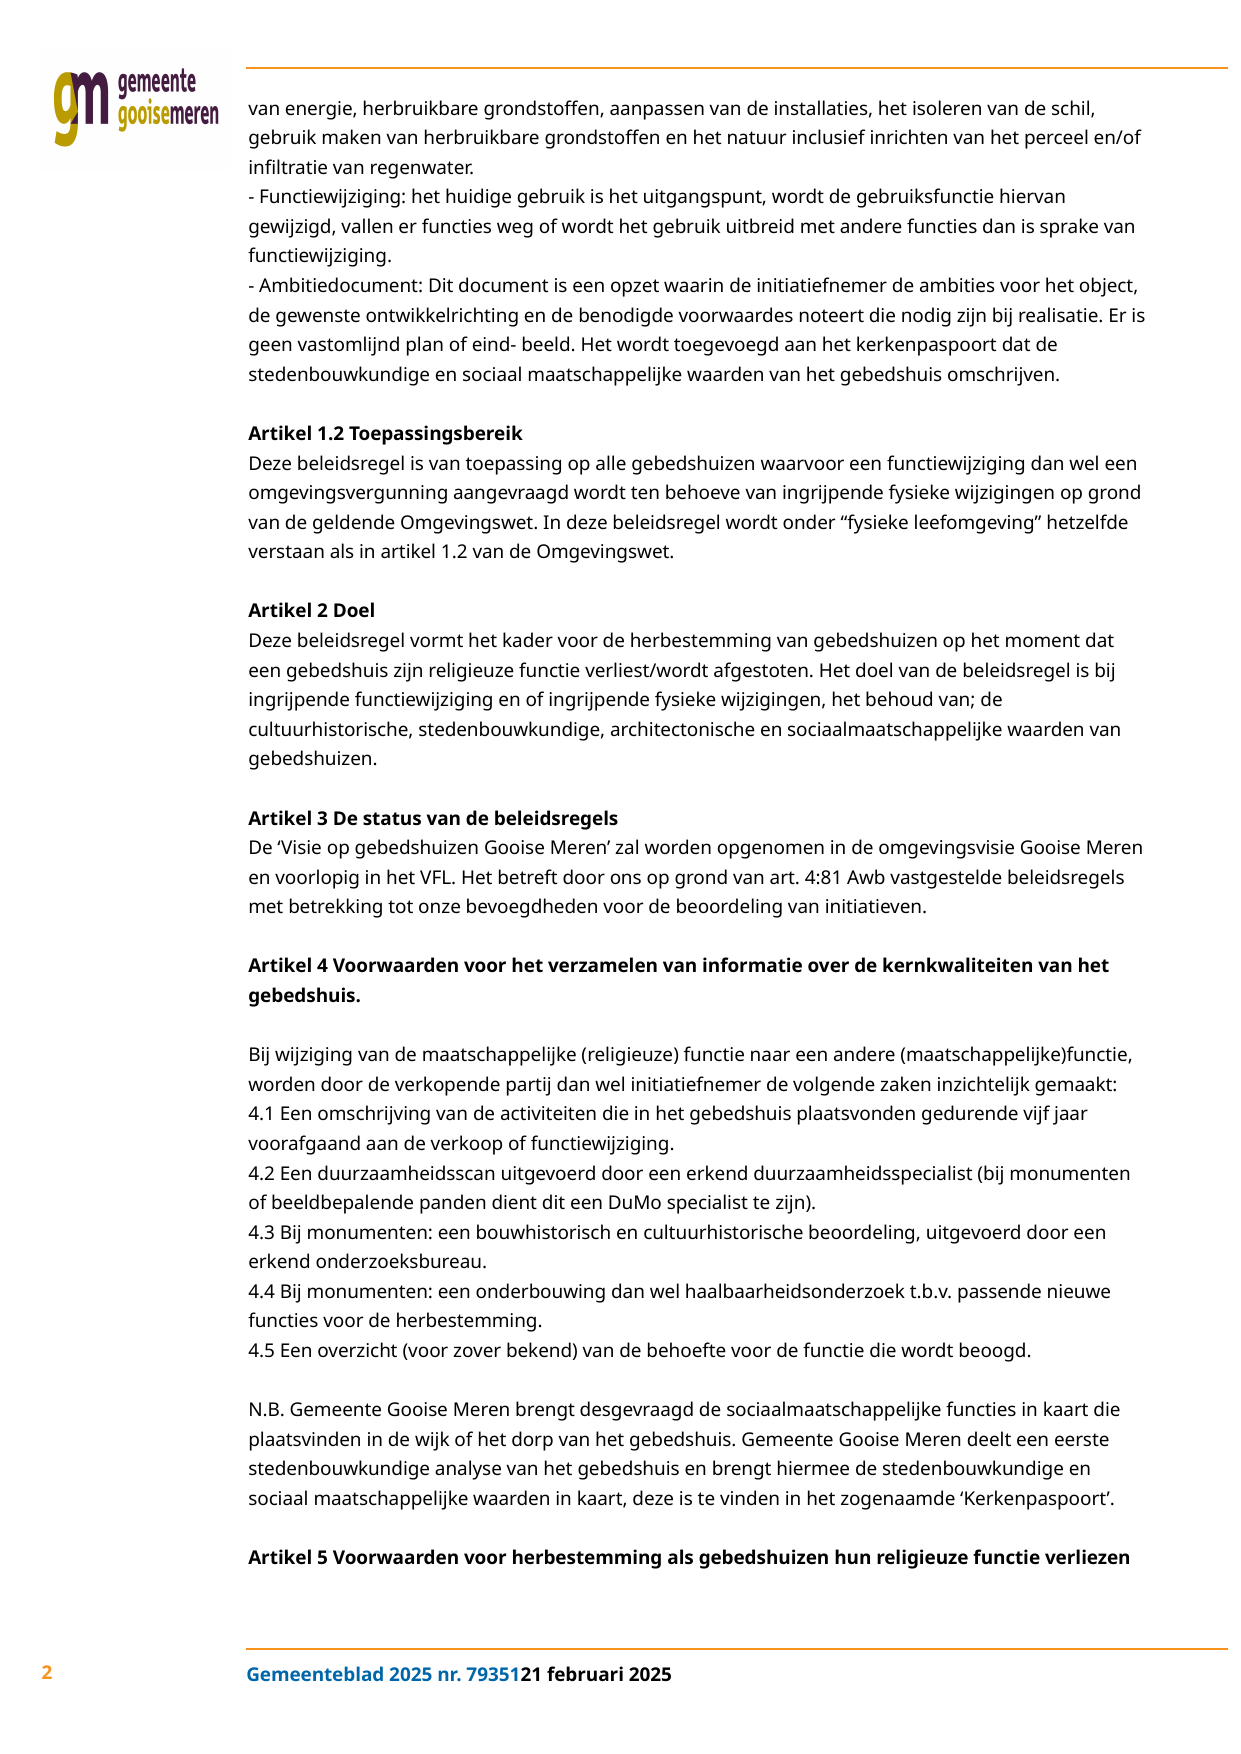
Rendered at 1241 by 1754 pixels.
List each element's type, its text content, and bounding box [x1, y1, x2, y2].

text Artikel 2 Doel [248, 598, 1152, 623]
text 4.5 Een overzicht (voor zover bekend) van de behoefte voor de functie die wordt beoogd. [248, 1337, 1152, 1363]
text Artikel 5 Voorwaarden voor herbestemming als gebedshuizen hun religieuze functie verliezen [248, 1544, 1152, 1570]
text Artikel 4 Voorwaarden voor het verzamelen van informatie over de kernkwaliteiten van het gebedshuis. [248, 953, 1152, 1008]
picture [41, 47, 231, 172]
text van energie, herbruikbare grondstoffen, aanpassen van de installaties, het isoleren van de schil, gebruik maken van herbruikbare grondstoffen en het natuur inclusief inrichten van het perceel en/of infiltratie van regenwater. [248, 95, 1152, 180]
text N.B. Gemeente Gooise Meren brengt desgevraagd de sociaalmaatschappelijke functies in kaart die plaatsvinden in de wijk of het dorp van het gebedshuis. Gemeente Gooise Meren deelt een eerste stedenbouwkundige analyse van het gebedshuis en brengt hiermee de stedenbouwkundige en sociaal maatschappelijke waarden in kaart, deze is te vinden in het zogenaamde ‘Kerkenpaspoort’. [248, 1396, 1152, 1511]
text - Ambitiedocument: Dit document is een opzet waarin de initiatiefnemer de ambities voor het object, de gewenste ontwikkelrichting en de benodigde voorwaardes noteert die nodig zijn bij realisatie. Er is geen vastomlijnd plan of eind- beeld. Het wordt toegevoegd aan het kerkenpaspoort dat de stedenbouwkundige en sociaal maatschappelijke waarden van het gebedshuis omschrijven. [248, 272, 1152, 387]
text Artikel 1.2 Toepassingsbereik [248, 420, 1152, 446]
text Deze beleidsregel vormt het kader voor de herbestemming van gebedshuizen op het moment dat een gebedshuis zijn religieuze functie verliest/wordt afgestoten. Het doel van de beleidsregel is bij ingrijpende functiewijziging en of ingrijpende fysieke wijzigingen, het behoud van; de cultuurhistorische, stedenbouwkundige, architectonische en sociaalmaatschappelijke waarden van gebedshuizen. [248, 627, 1152, 771]
text Artikel 3 De status van de beleidsregels [248, 805, 1152, 831]
text 4.3 Bij monumenten: een bouwhistorisch en cultuurhistorische beoordeling, uitgevoerd door een erkend onderzoeksbureau. [248, 1219, 1152, 1274]
text 4.2 Een duurzaamheidsscan uitgevoerd door een erkend duurzaamheidsspecialist (bij monumenten of beeldbepalende panden dient dit een DuMo specialist te zijn). [248, 1160, 1152, 1215]
text - Functiewijziging: het huidige gebruik is het uitgangspunt, wordt de gebruiksfunctie hiervan gewijzigd, vallen er functies weg of wordt het gebruik uitbreid met andere functies dan is sprake van functiewijziging. [248, 183, 1152, 268]
text 4.4 Bij monumenten: een onderbouwing dan wel haalbaarheidsonderzoek t.b.v. passende nieuwe functies voor de herbestemming. [248, 1278, 1152, 1333]
text Bij wijziging van de maatschappelijke (religieuze) functie naar een andere (maatschappelijke)functie, worden door de verkopende partij dan wel initiatiefnemer de volgende zaken inzichtelijk gemaakt: [248, 1041, 1152, 1097]
text 4.1 Een omschrijving van de activiteiten die in het gebedshuis plaatsvonden gedurende vijf jaar voorafgaand aan de verkoop of functiewijziging. [248, 1101, 1152, 1156]
text Deze beleidsregel is van toepassing op alle gebedshuizen waarvoor een functiewijziging dan wel een omgevingsvergunning aangevraagd wordt ten behoeve van ingrijpende fysieke wijzigingen op grond van de geldende Omgevingswet. In deze beleidsregel wordt onder “fysieke leefomgeving” hetzelfde verstaan als in artikel 1.2 van de Omgevingswet. [248, 450, 1152, 564]
text De ‘Visie op gebedshuizen Gooise Meren’ zal worden opgenomen in de omgevingsvisie Gooise Meren en voorlopig in het VFL. Het betreft door ons op grond van art. 4:81 Awb vastgestelde beleidsregels met betrekking tot onze bevoegdheden voor de beoordeling van initiatieven. [248, 834, 1152, 919]
